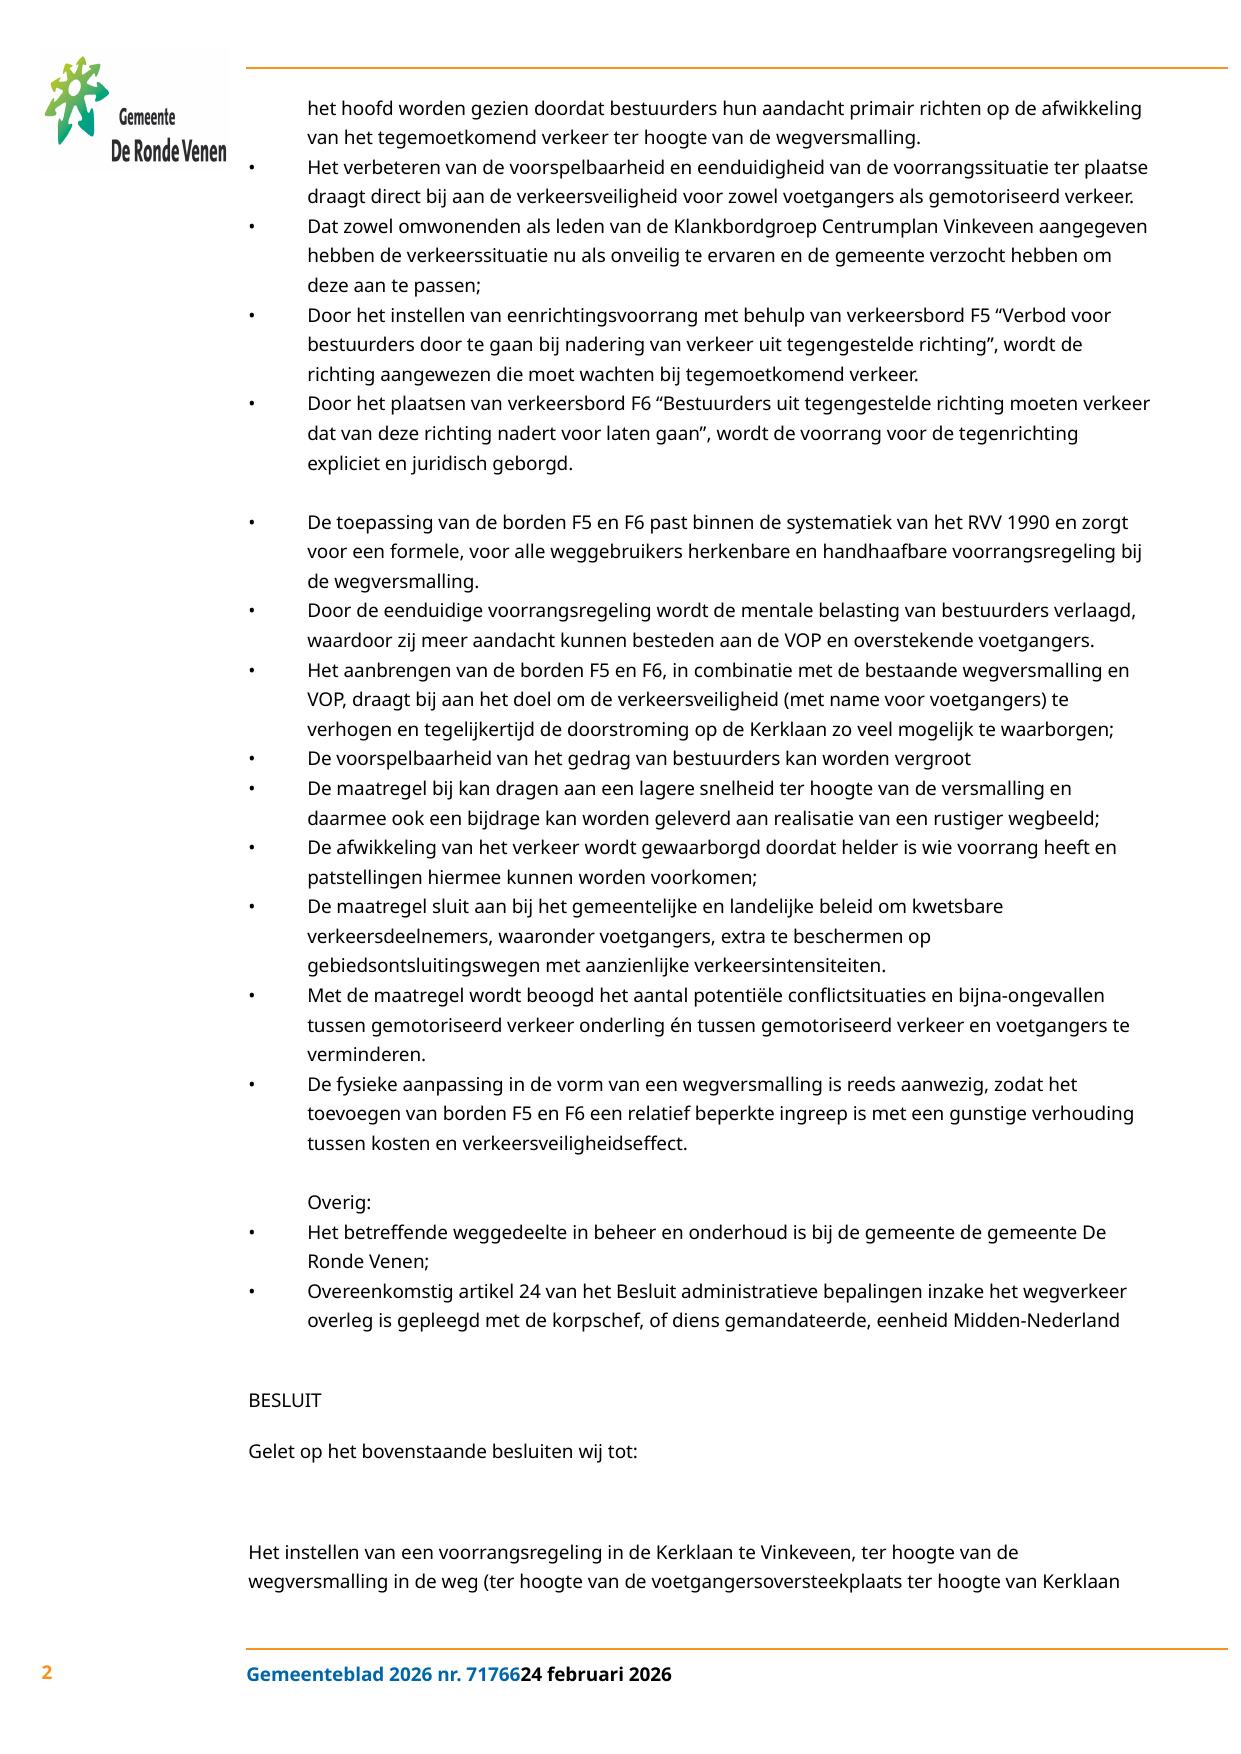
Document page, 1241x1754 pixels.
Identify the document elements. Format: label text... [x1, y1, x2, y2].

list De toepassing van de borden F5 en F6 past binnen de systematiek van het RVV 1990 en zorgt voor een formele, voor alle weggebruikers herkenbare en handhaafbare voorrangsregeling bij de wegversmalling. [248, 509, 1152, 594]
list het hoofd worden gezien doordat bestuurders hun aandacht primair richten op de afwikkeling van het tegemoetkomend verkeer ter hoogte van de wegversmalling. [248, 95, 1152, 150]
list De maatregel bij kan dragen aan een lagere snelheid ter hoogte van de versmalling en daarmee ook een bijdrage kan worden geleverd aan realisatie van een rustiger wegbeeld; [248, 775, 1152, 831]
list Door het instellen van eenrichtingsvoorrang met behulp van verkeersbord F5 “Verbod voor bestuurders door te gaan bij nadering van verkeer uit tegengestelde richting”, wordt de richting aangewezen die moet wachten bij tegemoetkomend verkeer. [248, 302, 1152, 387]
list Met de maatregel wordt beoogd het aantal potentiële conflictsituaties en bijna-ongevallen tussen gemotoriseerd verkeer onderling én tussen gemotoriseerd verkeer en voetgangers te verminderen. [248, 982, 1152, 1067]
list De afwikkeling van het verkeer wordt gewaarborgd doordat helder is wie voorrang heeft en patstellingen hiermee kunnen worden voorkomen; [248, 834, 1152, 890]
list Door het plaatsen van verkeersbord F6 “Bestuurders uit tegengestelde richting moeten verkeer dat van deze richting nadert voor laten gaan”, wordt de voorrang voor de tegenrichting expliciet en juridisch geborgd. [248, 391, 1152, 476]
text Het instellen van een voorrangsregeling in de Kerklaan te Vinkeveen, ter hoogte van de wegversmalling in de weg (ter hoogte van de voetgangersoversteekplaats ter hoogte van Kerklaan [248, 1539, 1152, 1594]
picture [41, 47, 231, 172]
list Door de eenduidige voorrangsregeling wordt de mentale belasting van bestuurders verlaagd, waardoor zij meer aandacht kunnen besteden aan de VOP en overstekende voetgangers. [248, 598, 1152, 653]
list Dat zowel omwonenden als leden van de Klankbordgroep Centrumplan Vinkeveen aangegeven hebben de verkeerssituatie nu als onveilig te ervaren en de gemeente verzocht hebben om deze aan te passen; [248, 213, 1152, 298]
list Overig: [248, 1189, 1152, 1215]
list Het betreffende weggedeelte in beheer en onderhoud is bij de gemeente de gemeente De Ronde Venen; [248, 1219, 1152, 1274]
list De voorspelbaarheid van het gedrag van bestuurders kan worden vergroot [248, 746, 1152, 771]
list De maatregel sluit aan bij het gemeentelijke en landelijke beleid om kwetsbare verkeersdeelnemers, waaronder voetgangers, extra te beschermen op gebiedsontsluitingswegen met aanzienlijke verkeersintensiteiten. [248, 893, 1152, 978]
text Gelet op het bovenstaande besluiten wij tot: [248, 1438, 1152, 1464]
list De fysieke aanpassing in de vorm van een wegversmalling is reeds aanwezig, zodat het toevoegen van borden F5 en F6 een relatief beperkte ingreep is met een gunstige verhouding tussen kosten en verkeersveiligheidseffect. [248, 1071, 1152, 1156]
list Overeenkomstig artikel 24 van het Besluit administratieve bepalingen inzake het wegverkeer overleg is gepleegd met de korpschef, of diens gemandateerde, eenheid Midden-Nederland [248, 1278, 1152, 1333]
list Het verbeteren van de voorspelbaarheid en eenduidigheid van de voorrangssituatie ter plaatse draagt direct bij aan de verkeersveiligheid voor zowel voetgangers als gemotoriseerd verkeer. [248, 154, 1152, 209]
text BESLUIT [248, 1388, 1152, 1413]
list Het aanbrengen van de borden F5 en F6, in combinatie met de bestaande wegversmalling en VOP, draagt bij aan het doel om de verkeersveiligheid (met name voor voetgangers) te verhogen en tegelijkertijd de doorstroming op de Kerklaan zo veel mogelijk te waarborgen; [248, 657, 1152, 742]
